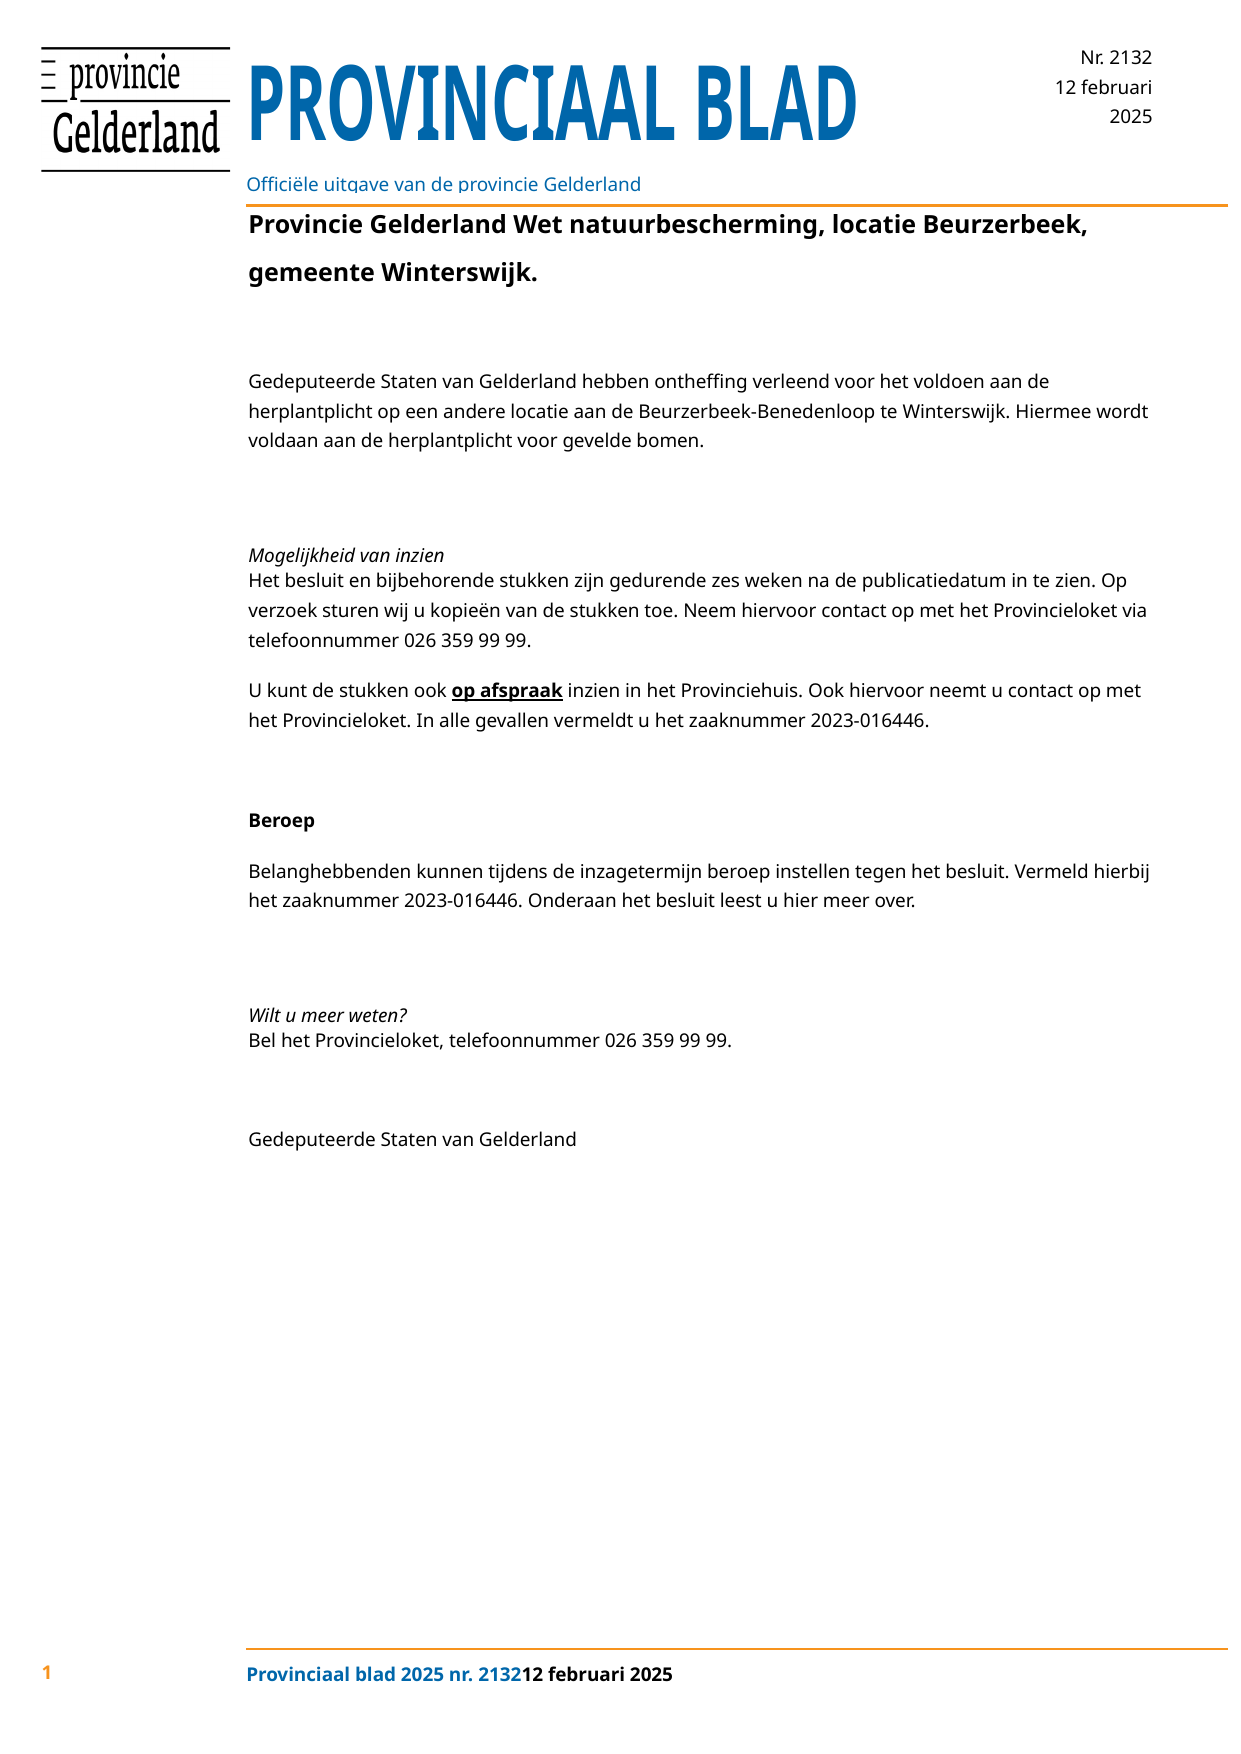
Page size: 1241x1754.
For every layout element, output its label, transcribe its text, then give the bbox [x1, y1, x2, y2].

text U kunt de stukken ook op afspraak inzien in het Provinciehuis. Ook hiervoor neemt u contact op met het Provincieloket. In alle gevallen vermeldt u het zaaknummer 2023-016446. [248, 677, 1152, 732]
picture [41, 47, 231, 172]
text Wilt u meer weten? [248, 1002, 1152, 1028]
text Provincie Gelderland Wet natuurbescherming, locatie Beurzerbeek, gemeente Winterswijk. [248, 207, 1152, 288]
text Het besluit en bijbehorende stukken zijn gedurende zes weken na de publicatiedatum in te zien. Op verzoek sturen wij u kopieën van de stukken toe. Neem hiervoor contact op met het Provincieloket via telefoonnummer 026 359 99 99. [248, 568, 1152, 652]
text Gedeputeerde Staten van Gelderland hebben ontheffing verleend voor het voldoen aan de herplantplicht op een andere locatie aan de Beurzerbeek-Benedenloop te Winterswijk. Hiermee wordt voldaan aan de herplantplicht voor gevelde bomen. [248, 368, 1152, 453]
text Bel het Provincieloket, telefoonnummer 026 359 99 99. [248, 1028, 1152, 1053]
text Beroep [248, 808, 1152, 833]
text Belanghebbenden kunnen tijdens de inzagetermijn beroep instellen tegen het besluit. Vermeld hierbij het zaaknummer 2023-016446. Onderaan het besluit leest u hier meer over. [248, 858, 1152, 913]
text Mogelijkheid van inzien [248, 542, 1152, 568]
text Gedeputeerde Staten van Gelderland [248, 1126, 1152, 1152]
